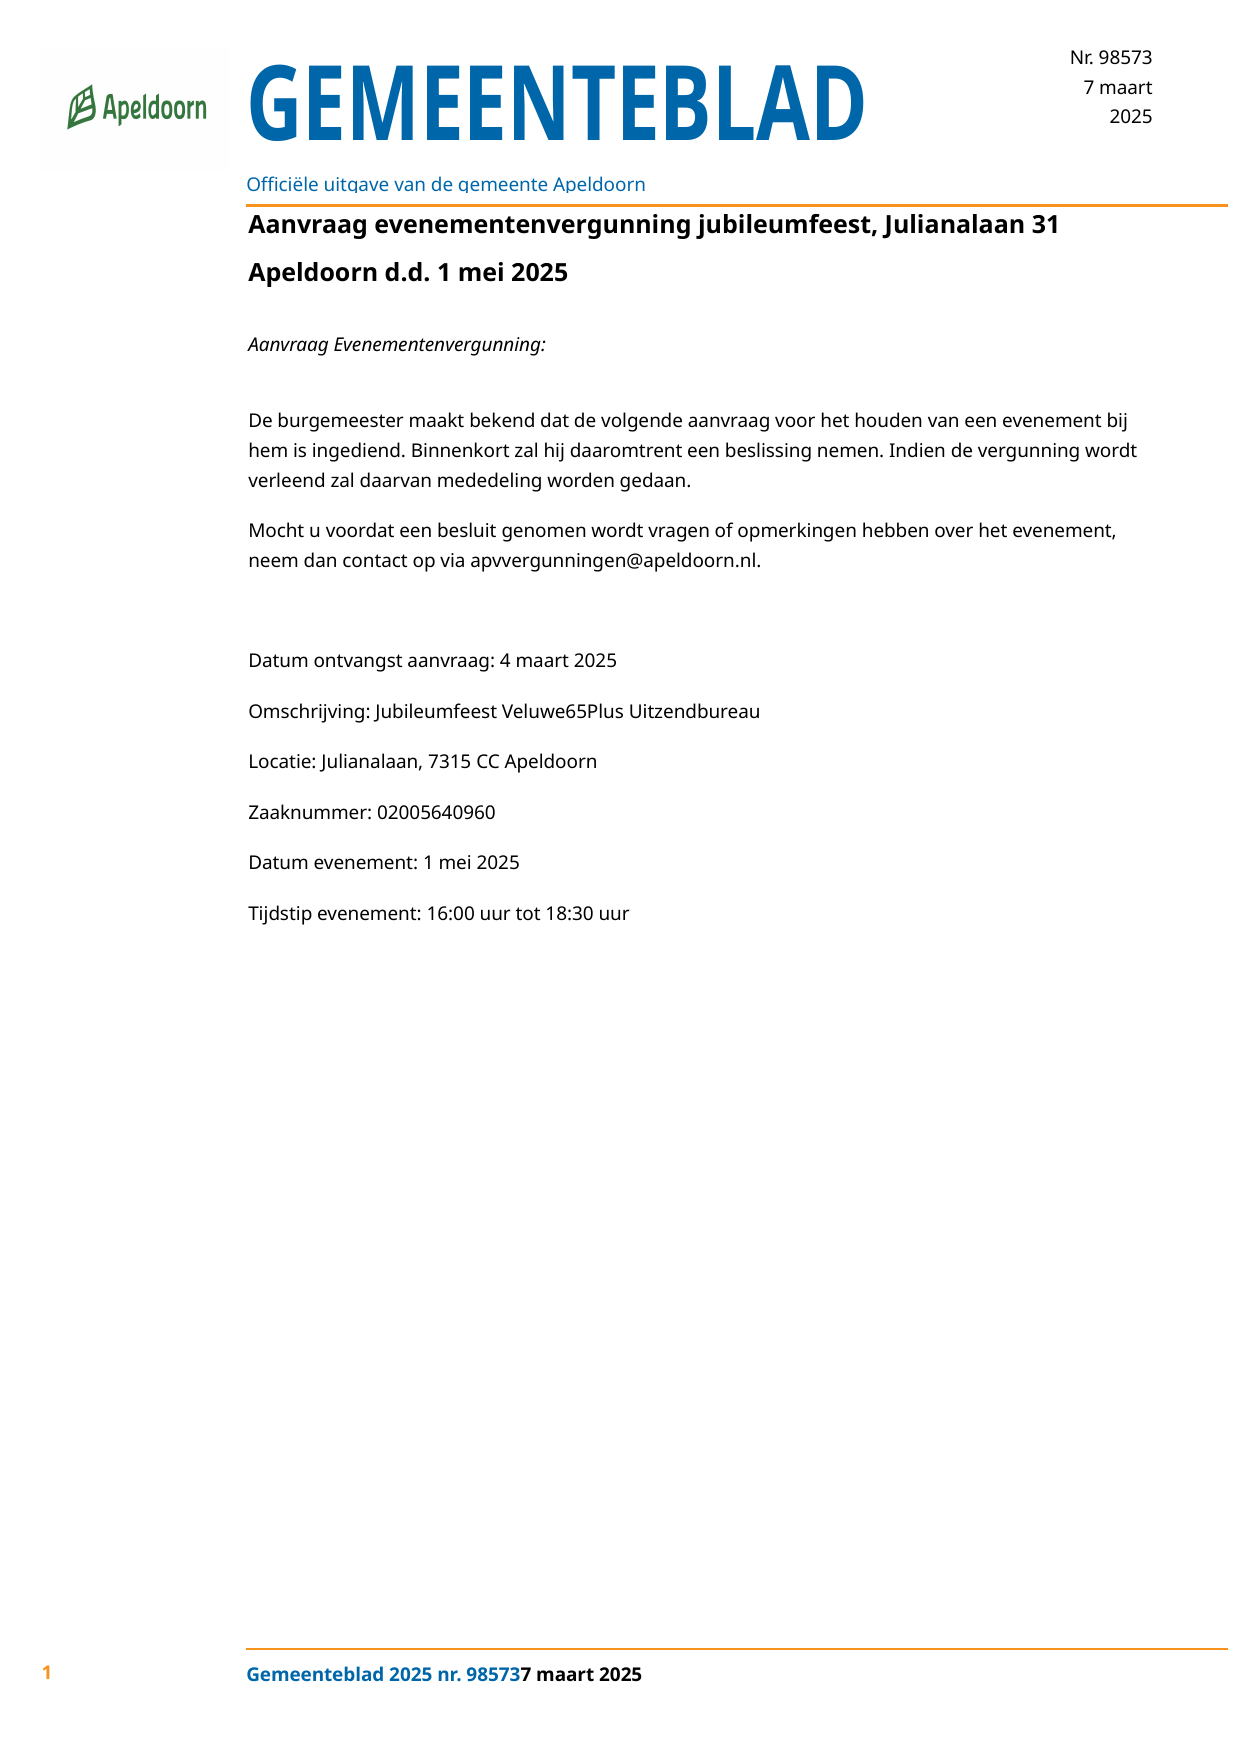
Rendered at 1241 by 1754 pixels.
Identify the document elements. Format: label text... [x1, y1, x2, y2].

text Datum ontvangst aanvraag: 4 maart 2025 [248, 648, 1152, 673]
text Zaaknummer: 02005640960 [248, 799, 1152, 824]
text Mocht u voordat een besluit genomen wordt vragen of opmerkingen hebben over het evenement, neem dan contact op via apvvergunningen@apeldoorn.nl. [248, 517, 1152, 572]
text De burgemeester maakt bekend dat de volgende aanvraag voor het houden van een evenement bij hem is ingediend. Binnenkort zal hij daaromtrent een beslissing nemen. Indien de vergunning wordt verleend zal daarvan mededeling worden gedaan. [248, 408, 1152, 492]
text Locatie: Julianalaan, 7315 CC Apeldoorn [248, 748, 1152, 774]
picture [41, 47, 231, 172]
text Tijdstip evenement: 16:00 uur tot 18:30 uur [248, 900, 1152, 925]
text Aanvraag Evenementenvergunning: [248, 331, 1152, 357]
text Datum evenement: 1 mei 2025 [248, 849, 1152, 875]
text Aanvraag evenementenvergunning jubileumfeest, Julianalaan 31 Apeldoorn d.d. 1 mei 2025 [248, 207, 1152, 288]
text Omschrijving: Jubileumfeest Veluwe65Plus Uitzendbureau [248, 698, 1152, 724]
